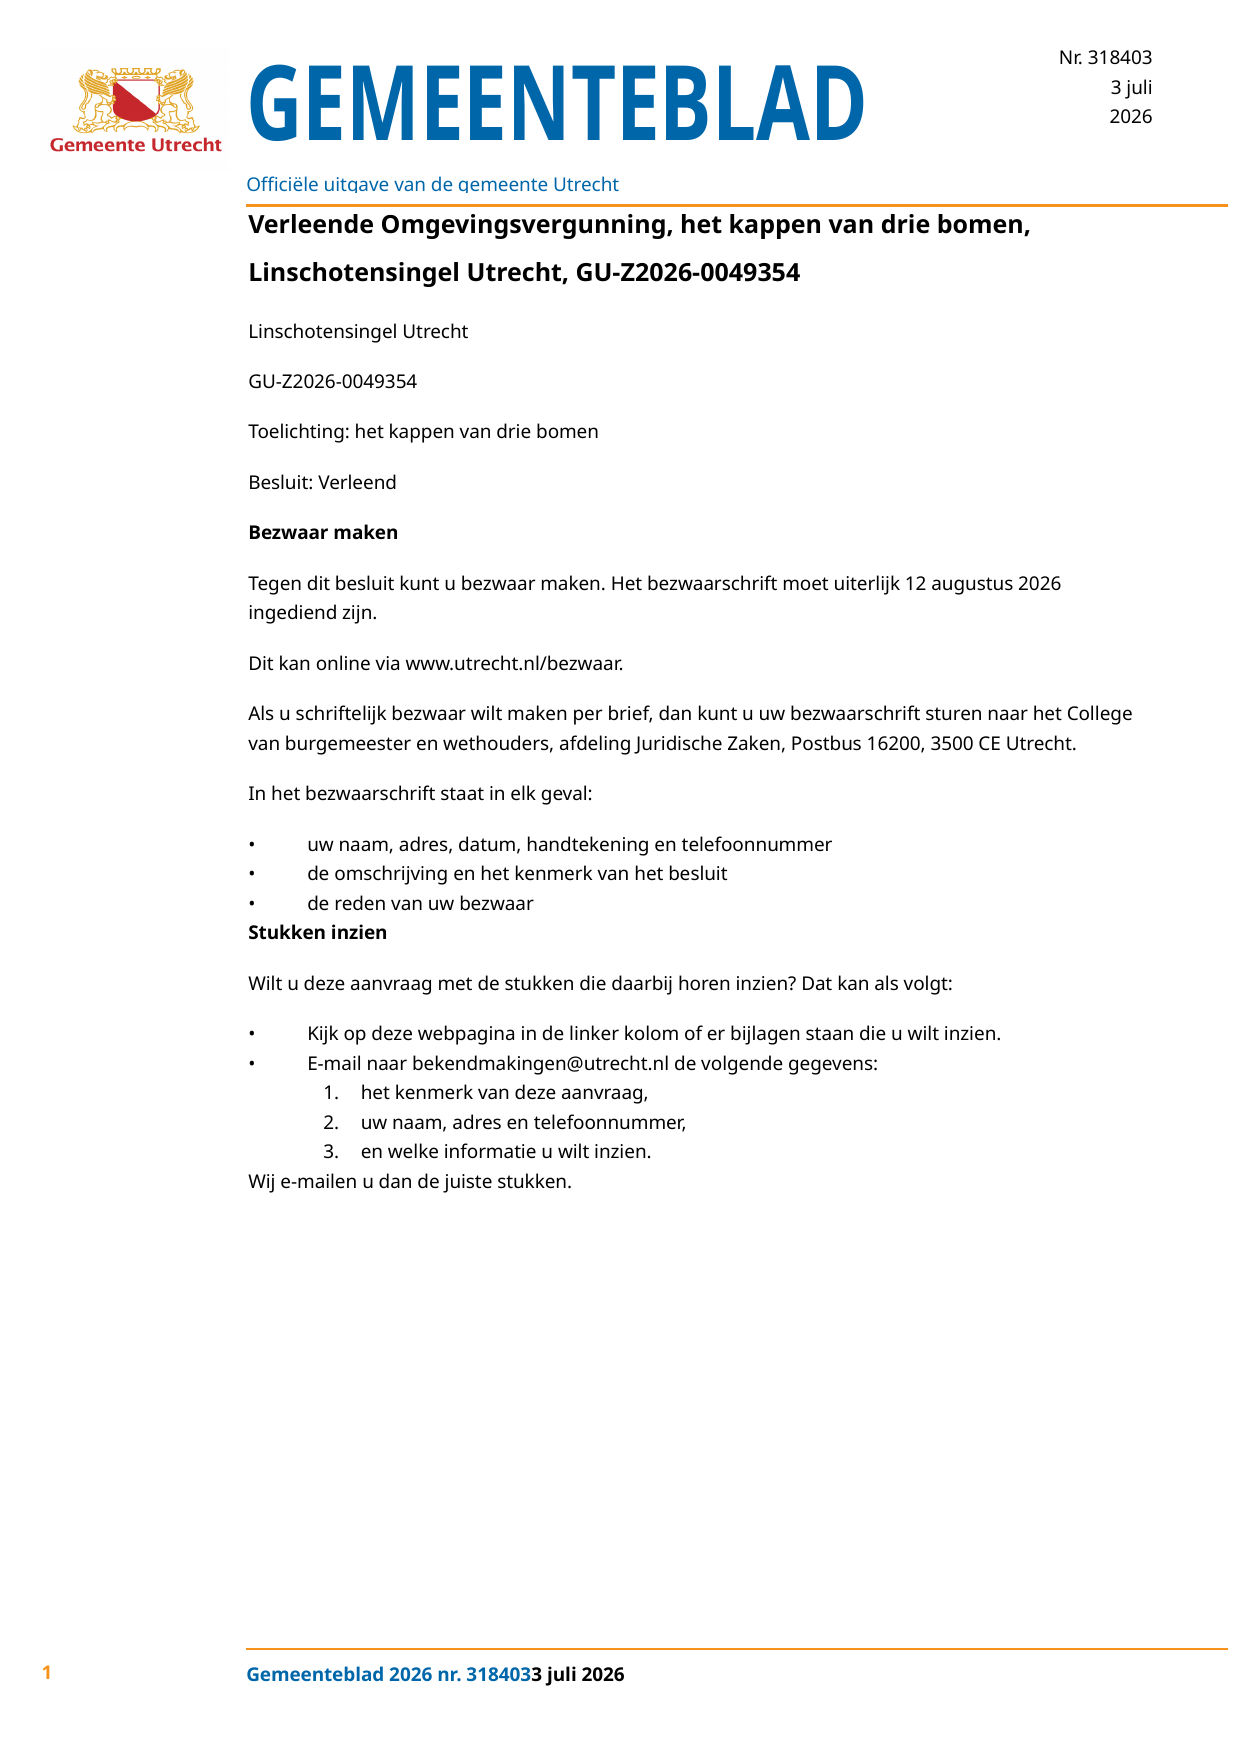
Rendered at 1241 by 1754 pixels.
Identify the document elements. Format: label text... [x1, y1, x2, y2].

text Wij e-mailen u dan de juiste stukken. [248, 1168, 1152, 1194]
picture [41, 47, 231, 172]
list het kenmerk van deze aanvraag, [323, 1079, 1152, 1105]
list uw naam, adres, datum, handtekening en telefoonnummer [248, 831, 1152, 857]
text Tegen dit besluit kunt u bezwaar maken. Het bezwaarschrift moet uiterlijk 12 augustus 2026 ingediend zijn. [248, 570, 1152, 625]
text Bezwaar maken [248, 519, 1152, 545]
text Linschotensingel Utrecht [248, 318, 1152, 344]
text GU-Z2026-0049354 [248, 368, 1152, 394]
text Stukken inzien [248, 919, 1152, 945]
text Besluit: Verleend [248, 469, 1152, 495]
text Wilt u deze aanvraag met de stukken die daarbij horen inzien? Dat kan als volgt: [248, 970, 1152, 996]
list de omschrijving en het kenmerk van het besluit [248, 860, 1152, 886]
text In het bezwaarschrift staat in elk geval: [248, 780, 1152, 806]
list de reden van uw bezwaar [248, 890, 1152, 916]
list E-mail naar bekendmakingen@utrecht.nl de volgende gegevens: [248, 1050, 1152, 1076]
text Als u schriftelijk bezwaar wilt maken per brief, dan kunt u uw bezwaarschrift sturen naar het College van burgemeester en wethouders, afdeling Juridische Zaken, Postbus 16200, 3500 CE Utrecht. [248, 700, 1152, 756]
list Kijk op deze webpagina in de linker kolom of er bijlagen staan die u wilt inzien. [248, 1020, 1152, 1046]
text Dit kan online via www.utrecht.nl/bezwaar. [248, 650, 1152, 676]
list en welke informatie u wilt inzien. [323, 1139, 1152, 1164]
list uw naam, adres en telefoonnummer, [323, 1109, 1152, 1135]
text Verleende Omgevingsvergunning, het kappen van drie bomen, Linschotensingel Utrecht, GU-Z2026-0049354 [248, 207, 1152, 288]
text Toelichting: het kappen van drie bomen [248, 419, 1152, 444]
